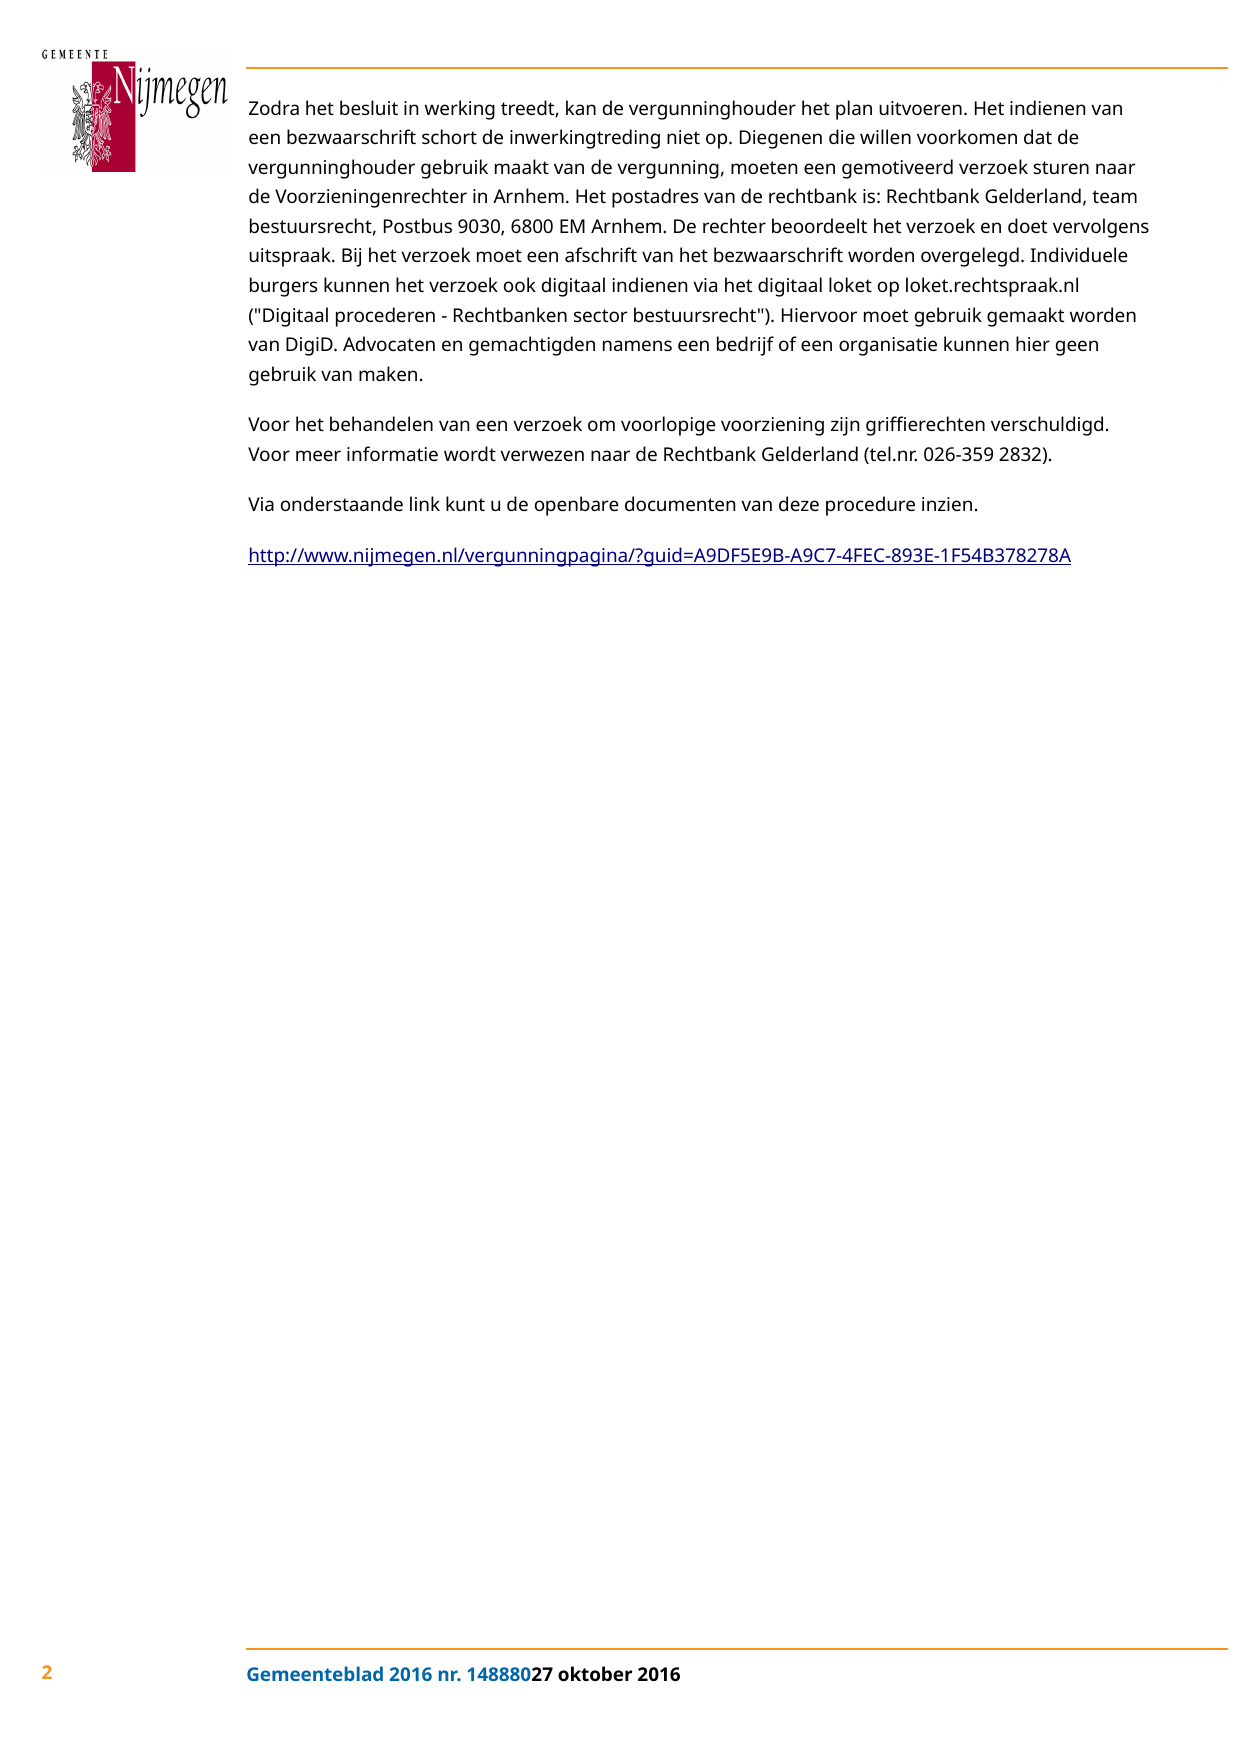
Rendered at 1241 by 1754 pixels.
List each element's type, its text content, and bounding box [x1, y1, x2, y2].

text Via onderstaande link kunt u de openbare documenten van deze procedure inzien. [248, 491, 1152, 517]
text Voor het behandelen van een verzoek om voorlopige voorziening zijn griffierechten verschuldigd. Voor meer informatie wordt verwezen naar de Rechtbank Gelderland (tel.nr. 026-359 2832). [248, 411, 1152, 467]
picture [41, 47, 231, 172]
text Zodra het besluit in werking treedt, kan de vergunninghouder het plan uitvoeren. Het indienen van een bezwaarschrift schort de inwerkingtreding niet op. Diegenen die willen voorkomen dat de vergunninghouder gebruik maakt van de vergunning, moeten een gemotiveerd verzoek sturen naar de Voorzieningenrechter in Arnhem. Het postadres van de rechtbank is: Rechtbank Gelderland, team bestuursrecht, Postbus 9030, 6800 EM Arnhem. De rechter beoordeelt het verzoek en doet vervolgens uitspraak. Bij het verzoek moet een afschrift van het bezwaarschrift worden overgelegd. Individuele burgers kunnen het verzoek ook digitaal indienen via het digitaal loket op loket.rechtspraak.nl ("Digitaal procederen - Rechtbanken sector bestuursrecht"). Hiervoor moet gebruik gemaakt worden van DigiD. Advocaten en gemachtigden namens een bedrijf of een organisatie kunnen hier geen gebruik van maken. [248, 95, 1152, 387]
text http://www.nijmegen.nl/vergunningpagina/?guid=A9DF5E9B-A9C7-4FEC-893E-1F54B378278A [248, 542, 1152, 568]
